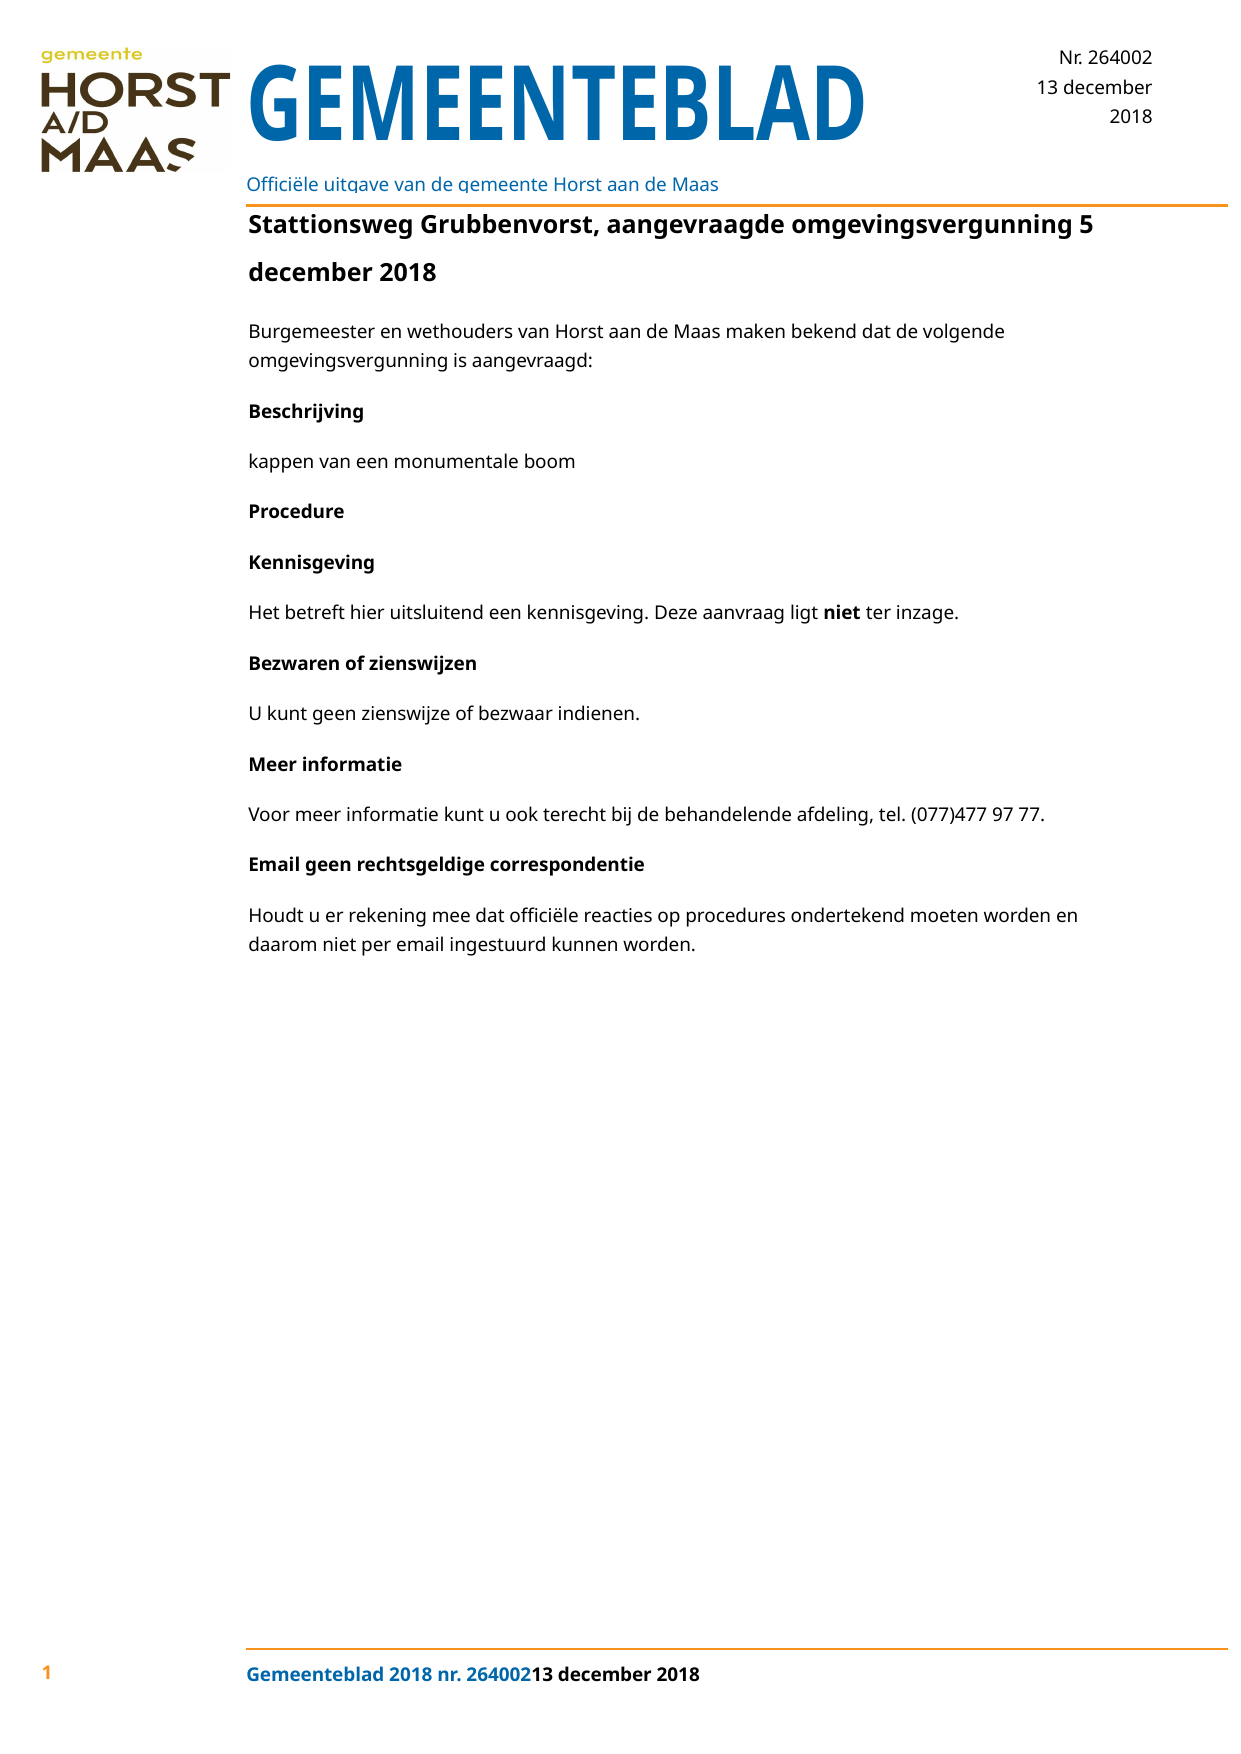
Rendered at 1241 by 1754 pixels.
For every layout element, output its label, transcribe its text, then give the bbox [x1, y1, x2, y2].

text kappen van een monumentale boom [248, 448, 1152, 474]
text Het betreft hier uitsluitend een kennisgeving. Deze aanvraag ligt niet ter inzage. [248, 599, 1152, 625]
text Bezwaren of zienswijzen [248, 650, 1152, 676]
text U kunt geen zienswijze of bezwaar indienen. [248, 700, 1152, 726]
text Meer informatie [248, 751, 1152, 777]
picture [41, 47, 231, 172]
text Burgemeester en wethouders van Horst aan de Maas maken bekend dat de volgende omgevingsvergunning is aangevraagd: [248, 318, 1152, 373]
text Stattionsweg Grubbenvorst, aangevraagde omgevingsvergunning 5 december 2018 [248, 207, 1152, 288]
text Beschrijving [248, 398, 1152, 424]
text Houdt u er rekening mee dat officiële reacties op procedures ondertekend moeten worden en daarom niet per email ingestuurd kunnen worden. [248, 902, 1152, 957]
text Procedure [248, 499, 1152, 524]
text Email geen rechtsgeldige correspondentie [248, 852, 1152, 877]
text Voor meer informatie kunt u ook terecht bij de behandelende afdeling, tel. (077)477 97 77. [248, 801, 1152, 827]
text Kennisgeving [248, 549, 1152, 575]
